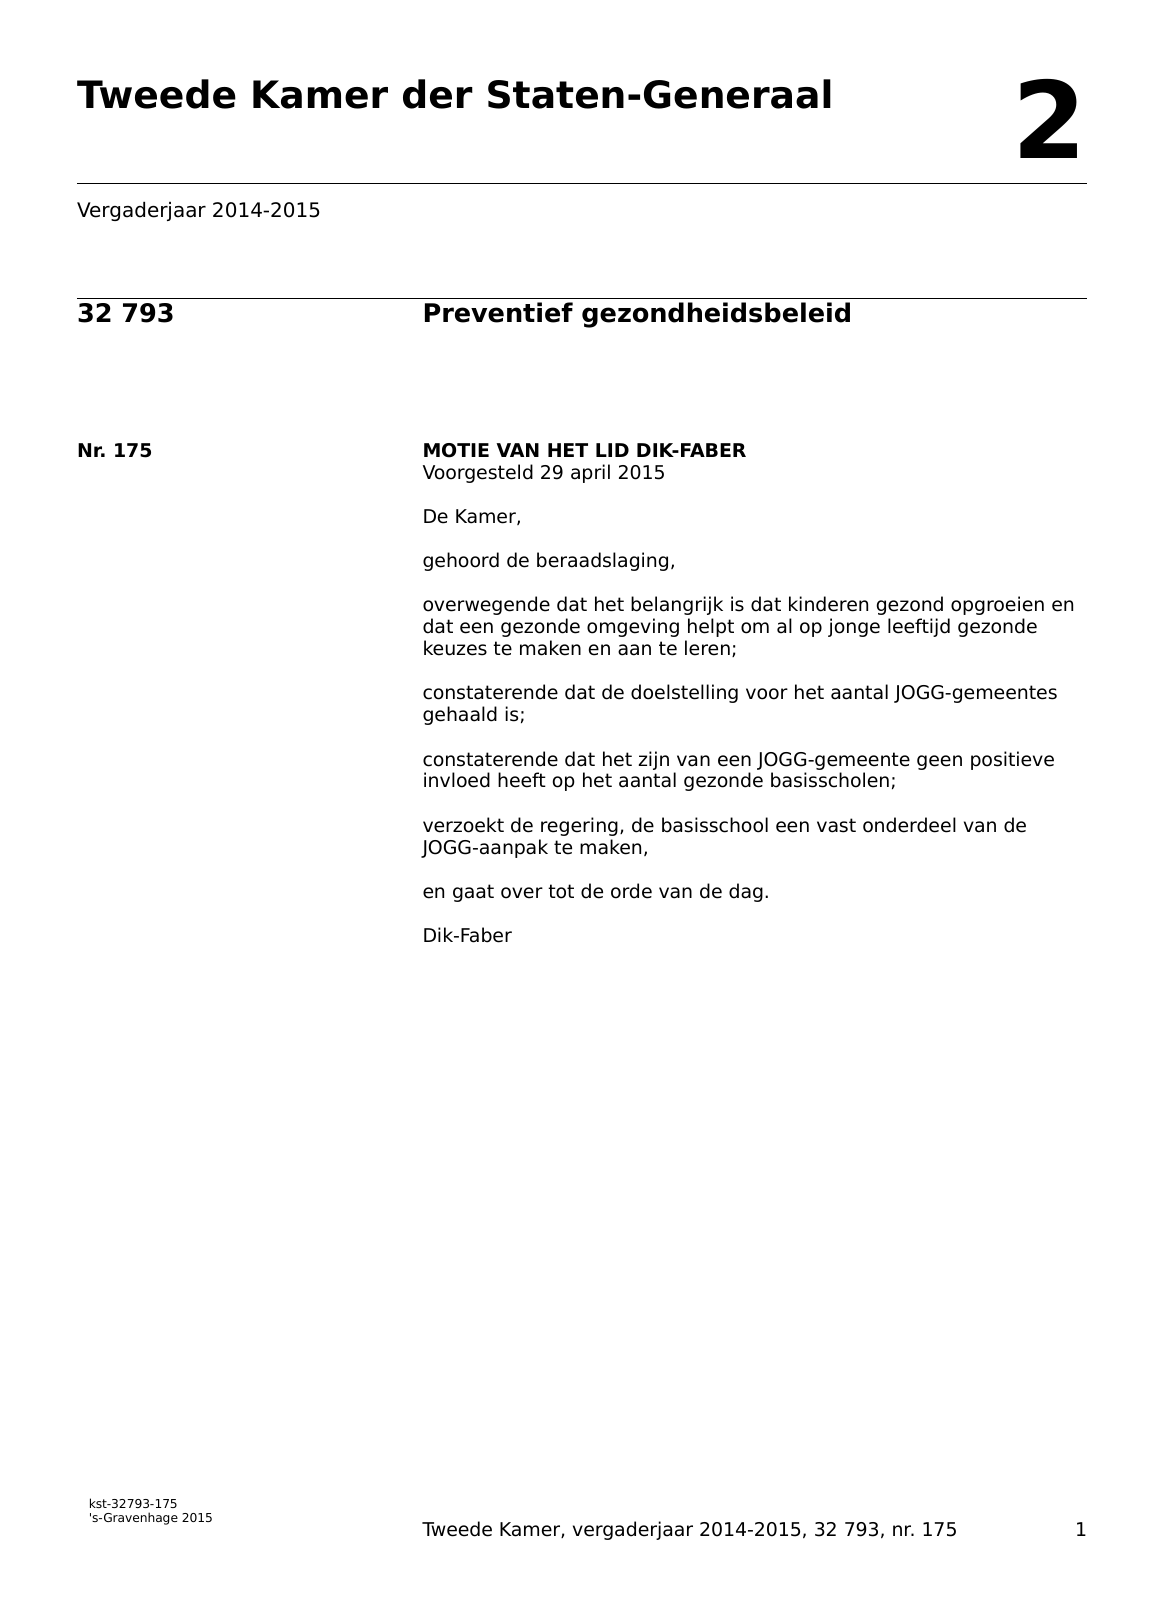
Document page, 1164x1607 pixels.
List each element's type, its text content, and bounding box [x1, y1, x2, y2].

subtitle Nr. 175 MOTIE VAN HET LID DIK-FABER [77, 440, 1087, 462]
table_cell Vergaderjaar 2014-2015 [77, 184, 1087, 298]
text overwegende dat het belangrijk is dat kinderen gezond opgroeien en dat een gezonde omgeving helpt om al op jonge leeftijd gezonde keuzes te maken en aan te leren; [422, 594, 1087, 660]
text Voorgesteld 29 april 2015 [422, 462, 1087, 484]
subtitle 32 793 Preventief gezondheidsbeleid [77, 299, 1087, 329]
text Dik-Faber [422, 925, 1087, 947]
table_header 2 [886, 59, 1087, 183]
text verzoekt de regering, de basisschool een vast onderdeel van de JOGG-aanpak te maken, [422, 814, 1087, 858]
text De Kamer, [422, 506, 1087, 528]
text en gaat over tot de orde van de dag. [422, 881, 1087, 903]
text constaterende dat de doelstelling voor het aantal JOGG-gemeentes gehaald is; [422, 682, 1087, 726]
text gehoord de beraadslaging, [422, 550, 1087, 572]
text 's-Gravenhage 2015 [88, 1511, 323, 1525]
text constaterende dat het zijn van een JOGG-gemeente geen positieve invloed heeft op het aantal gezonde basisscholen; [422, 748, 1087, 792]
text kst-32793-175 [88, 1497, 323, 1511]
table_header Tweede Kamer der Staten-Generaal [77, 59, 886, 183]
